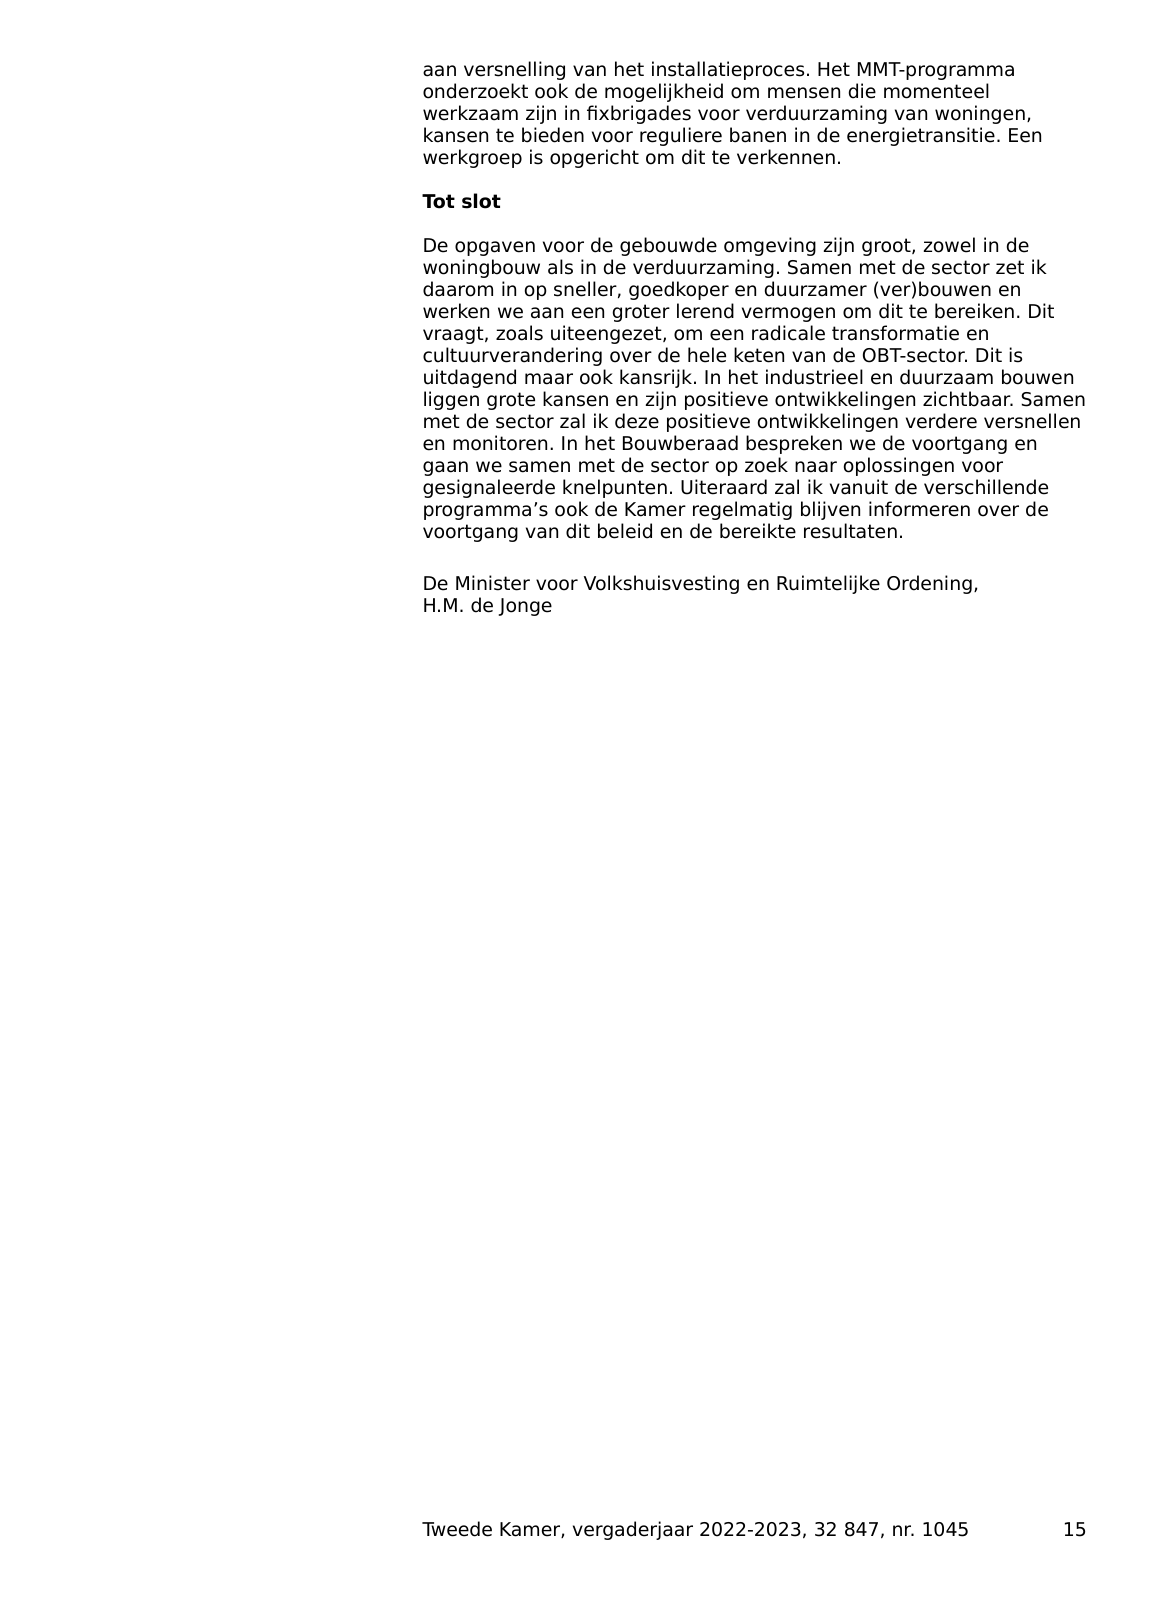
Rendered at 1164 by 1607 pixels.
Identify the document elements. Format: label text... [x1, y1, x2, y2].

text aan versnelling van het installatieproces. Het MMT-programma onderzoekt ook de mogelijkheid om mensen die momenteel werkzaam zijn in fixbrigades voor verduurzaming van woningen, kansen te bieden voor reguliere banen in de energietransitie. Een werkgroep is opgericht om dit te verkennen. [422, 59, 1087, 169]
text De Minister voor Volkshuisvesting en Ruimtelijke Ordening, H.M. de Jonge [422, 573, 1087, 617]
subtitle Tot slot [422, 191, 1087, 213]
text De opgaven voor de gebouwde omgeving zijn groot, zowel in de woningbouw als in de verduurzaming. Samen met de sector zet ik daarom in op sneller, goedkoper en duurzamer (ver)bouwen en werken we aan een groter lerend vermogen om dit te bereiken. Dit vraagt, zoals uiteengezet, om een radicale transformatie en cultuurverandering over de hele keten van de OBT-sector. Dit is uitdagend maar ook kansrijk. In het industrieel en duurzaam bouwen liggen grote kansen en zijn positieve ontwikkelingen zichtbaar. Samen met de sector zal ik deze positieve ontwikkelingen verdere versnellen en monitoren. In het Bouwberaad bespreken we de voortgang en gaan we samen met de sector op zoek naar oplossingen voor gesignaleerde knelpunten. Uiteraard zal ik vanuit de verschillende programma’s ook de Kamer regelmatig blijven informeren over de voortgang van dit beleid en de bereikte resultaten. [422, 235, 1087, 543]
